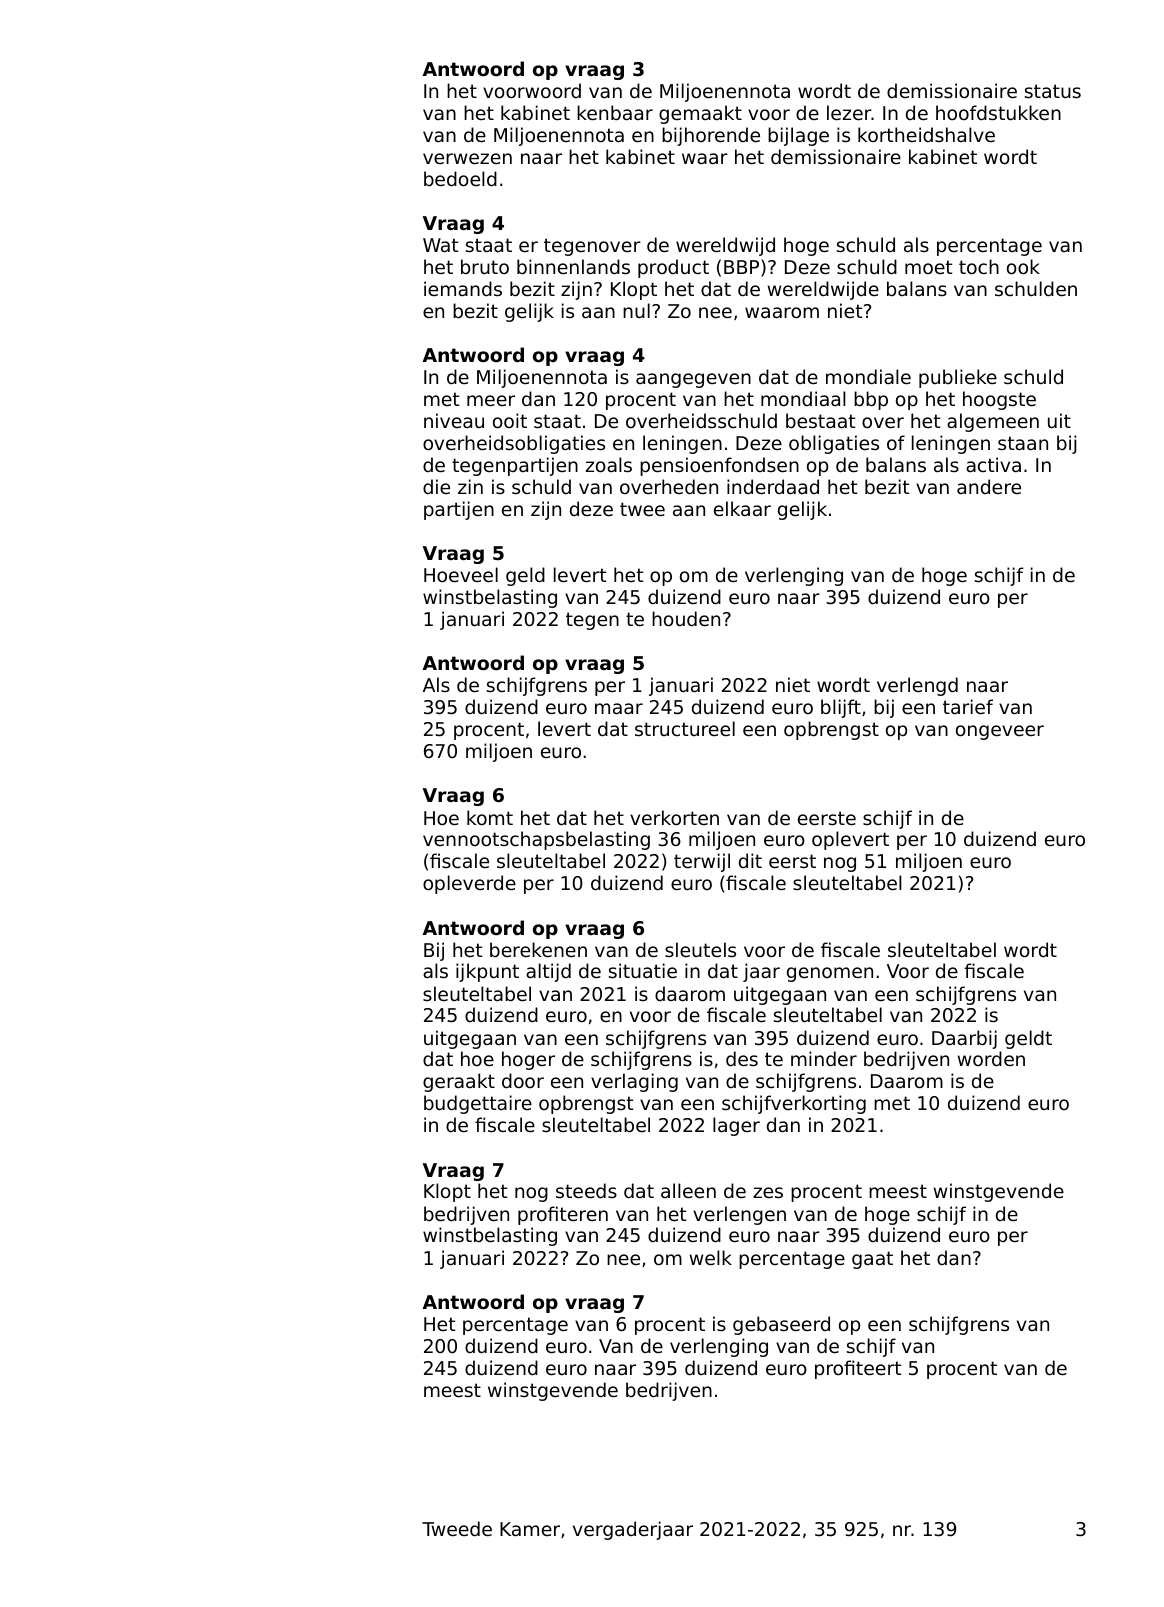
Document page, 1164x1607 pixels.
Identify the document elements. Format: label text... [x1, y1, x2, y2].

text Het percentage van 6 procent is gebaseerd op een schijfgrens van 200 duizend euro. Van de verlenging van de schijf van 245 duizend euro naar 395 duizend euro profiteert 5 procent van de meest winstgevende bedrijven. [422, 1313, 1087, 1401]
subtitle Antwoord op vraag 6 [422, 917, 1087, 939]
subtitle Vraag 7 [422, 1159, 1087, 1181]
subtitle Antwoord op vraag 5 [422, 653, 1087, 675]
text Bij het berekenen van de sleutels voor de fiscale sleuteltabel wordt als ijkpunt altijd de situatie in dat jaar genomen. Voor de fiscale sleuteltabel van 2021 is daarom uitgegaan van een schijfgrens van 245 duizend euro, en voor de fiscale sleuteltabel van 2022 is uitgegaan van een schijfgrens van 395 duizend euro. Daarbij geldt dat hoe hoger de schijfgrens is, des te minder bedrijven worden geraakt door een verlaging van de schijfgrens. Daarom is de budgettaire opbrengst van een schijfverkorting met 10 duizend euro in de fiscale sleuteltabel 2022 lager dan in 2021. [422, 939, 1087, 1137]
subtitle Vraag 6 [422, 785, 1087, 807]
text Klopt het nog steeds dat alleen de zes procent meest winstgevende bedrijven profiteren van het verlengen van de hoge schijf in de winstbelasting van 245 duizend euro naar 395 duizend euro per 1 januari 2022? Zo nee, om welk percentage gaat het dan? [422, 1181, 1087, 1269]
text In de Miljoenennota is aangegeven dat de mondiale publieke schuld met meer dan 120 procent van het mondiaal bbp op het hoogste niveau ooit staat. De overheidsschuld bestaat over het algemeen uit overheidsobligaties en leningen. Deze obligaties of leningen staan bij de tegenpartijen zoals pensioenfondsen op de balans als activa. In die zin is schuld van overheden inderdaad het bezit van andere partijen en zijn deze twee aan elkaar gelijk. [422, 367, 1087, 521]
text Hoeveel geld levert het op om de verlenging van de hoge schijf in de winstbelasting van 245 duizend euro naar 395 duizend euro per 1 januari 2022 tegen te houden? [422, 565, 1087, 631]
text In het voorwoord van de Miljoenennota wordt de demissionaire status van het kabinet kenbaar gemaakt voor de lezer. In de hoofdstukken van de Miljoenennota en bijhorende bijlage is kortheidshalve verwezen naar het kabinet waar het demissionaire kabinet wordt bedoeld. [422, 81, 1087, 191]
text Als de schijfgrens per 1 januari 2022 niet wordt verlengd naar 395 duizend euro maar 245 duizend euro blijft, bij een tarief van 25 procent, levert dat structureel een opbrengst op van ongeveer 670 miljoen euro. [422, 675, 1087, 763]
subtitle Antwoord op vraag 3 [422, 59, 1087, 81]
subtitle Vraag 5 [422, 543, 1087, 565]
subtitle Vraag 4 [422, 213, 1087, 235]
subtitle Antwoord op vraag 7 [422, 1292, 1087, 1313]
text Hoe komt het dat het verkorten van de eerste schijf in de vennootschapsbelasting 36 miljoen euro oplevert per 10 duizend euro (fiscale sleuteltabel 2022) terwijl dit eerst nog 51 miljoen euro opleverde per 10 duizend euro (fiscale sleuteltabel 2021)? [422, 807, 1087, 895]
subtitle Antwoord op vraag 4 [422, 345, 1087, 367]
text Wat staat er tegenover de wereldwijd hoge schuld als percentage van het bruto binnenlands product (BBP)? Deze schuld moet toch ook iemands bezit zijn? Klopt het dat de wereldwijde balans van schulden en bezit gelijk is aan nul? Zo nee, waarom niet? [422, 235, 1087, 323]
